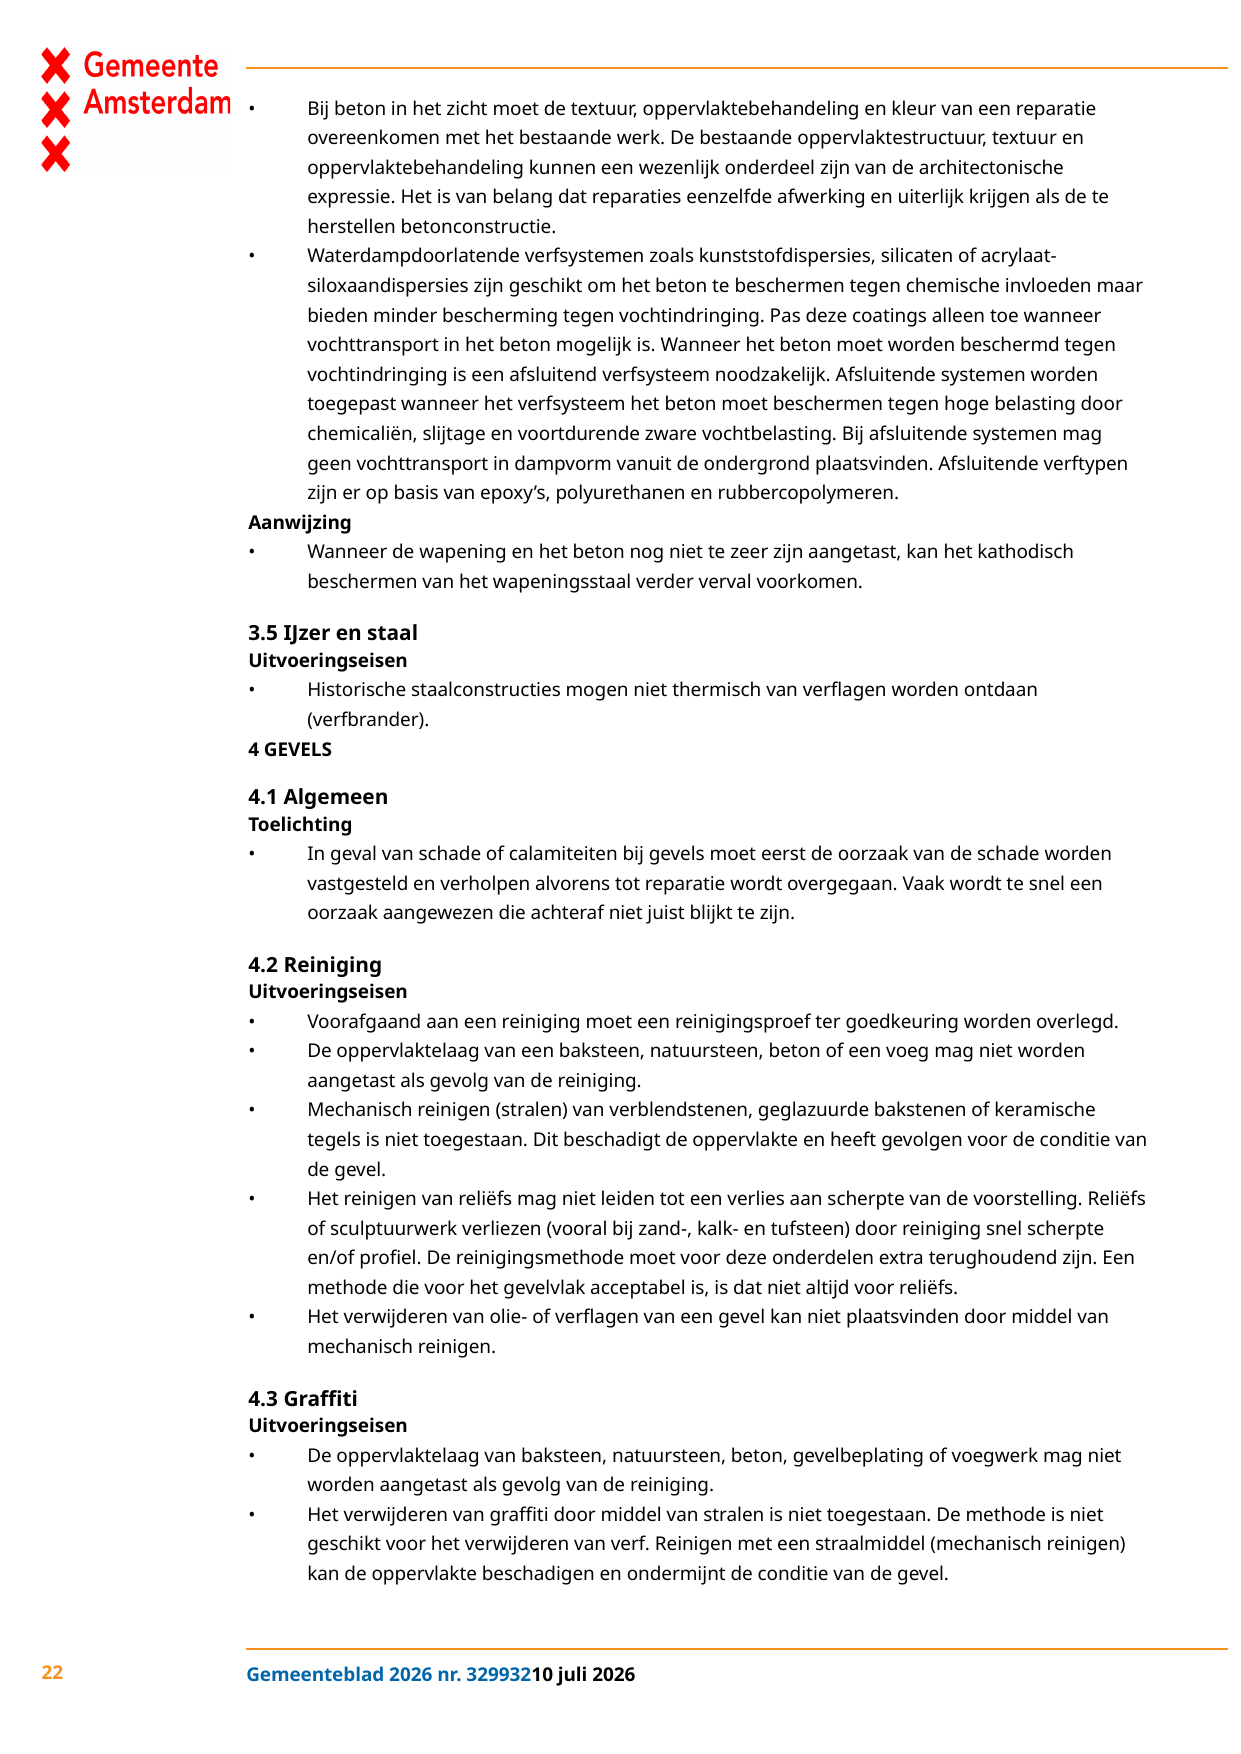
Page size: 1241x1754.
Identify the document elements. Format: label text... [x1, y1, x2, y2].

list Historische staalconstructies mogen niet thermisch van verflagen worden ontdaan (verfbrander). [248, 677, 1152, 732]
list In geval van schade of calamiteiten bij gevels moet eerst de oorzaak van de schade worden vastgesteld en verholpen alvorens tot reparatie wordt overgegaan. Vaak wordt te snel een oorzaak aangewezen die achteraf niet juist blijkt te zijn. [248, 840, 1152, 925]
text Uitvoeringseisen [248, 1412, 1152, 1438]
list Mechanisch reinigen (stralen) van verblendstenen, geglazuurde bakstenen of keramische tegels is niet toegestaan. Dit beschadigt de oppervlakte en heeft gevolgen voor de conditie van de gevel. [248, 1097, 1152, 1182]
text Uitvoeringseisen [248, 978, 1152, 1004]
list Wanneer de wapening en het beton nog niet te zeer zijn aangetast, kan het kathodisch beschermen van het wapeningsstaal verder verval voorkomen. [248, 538, 1152, 594]
text 4.1 Algemeen [248, 782, 1152, 811]
text 4.3 Graffiti [248, 1384, 1152, 1412]
list De oppervlaktelaag van een baksteen, natuursteen, beton of een voeg mag niet worden aangetast als gevolg van de reiniging. [248, 1037, 1152, 1093]
list Waterdampdoorlatende verfsystemen zoals kunststofdispersies, silicaten of acrylaat-siloxaandispersies zijn geschikt om het beton te beschermen tegen chemische invloeden maar bieden minder bescherming tegen vochtindringing. Pas deze coatings alleen toe wanneer vochttransport in het beton mogelijk is. Wanneer het beton moet worden beschermd tegen vochtindringing is een afsluitend verfsysteem noodzakelijk. Afsluitende systemen worden toegepast wanneer het verfsysteem het beton moet beschermen tegen hoge belasting door chemicaliën, slijtage en voortdurende zware vochtbelasting. Bij afsluitende systemen mag geen vochttransport in dampvorm vanuit de ondergrond plaatsvinden. Afsluitende verftypen zijn er op basis van epoxy’s, polyurethanen en rubbercopolymeren. [248, 243, 1152, 505]
list Bij beton in het zicht moet de textuur, oppervlaktebehandeling en kleur van een reparatie overeenkomen met het bestaande werk. De bestaande oppervlaktestructuur, textuur en oppervlaktebehandeling kunnen een wezenlijk onderdeel zijn van de architectonische expressie. Het is van belang dat reparaties eenzelfde afwerking en uiterlijk krijgen als de te herstellen betonconstructie. [248, 95, 1152, 239]
text 3.5 IJzer en staal [248, 618, 1152, 647]
list Het reinigen van reliëfs mag niet leiden tot een verlies aan scherpte van de voorstelling. Reliëfs of sculptuurwerk verliezen (vooral bij zand-, kalk- en tufsteen) door reiniging snel scherpte en/of profiel. De reinigingsmethode moet voor deze onderdelen extra terughoudend zijn. Een methode die voor het gevelvlak acceptabel is, is dat niet altijd voor reliëfs. [248, 1185, 1152, 1300]
list De oppervlaktelaag van baksteen, natuursteen, beton, gevelbeplating of voegwerk mag niet worden aangetast als gevolg van de reiniging. [248, 1442, 1152, 1497]
picture [41, 47, 231, 172]
text 4 GEVELS [248, 736, 1152, 761]
text 4.2 Reiniging [248, 950, 1152, 978]
list Het verwijderen van graffiti door middel van stralen is niet toegestaan. De methode is niet geschikt voor het verwijderen van verf. Reinigen met een straalmiddel (mechanisch reinigen) kan de oppervlakte beschadigen en ondermijnt de conditie van de gevel. [248, 1501, 1152, 1586]
list Het verwijderen van olie- of verflagen van een gevel kan niet plaatsvinden door middel van mechanisch reinigen. [248, 1304, 1152, 1359]
text Toelichting [248, 811, 1152, 836]
text Aanwijzing [248, 509, 1152, 535]
list Voorafgaand aan een reiniging moet een reinigingsproef ter goedkeuring worden overlegd. [248, 1008, 1152, 1034]
text Uitvoeringseisen [248, 647, 1152, 673]
